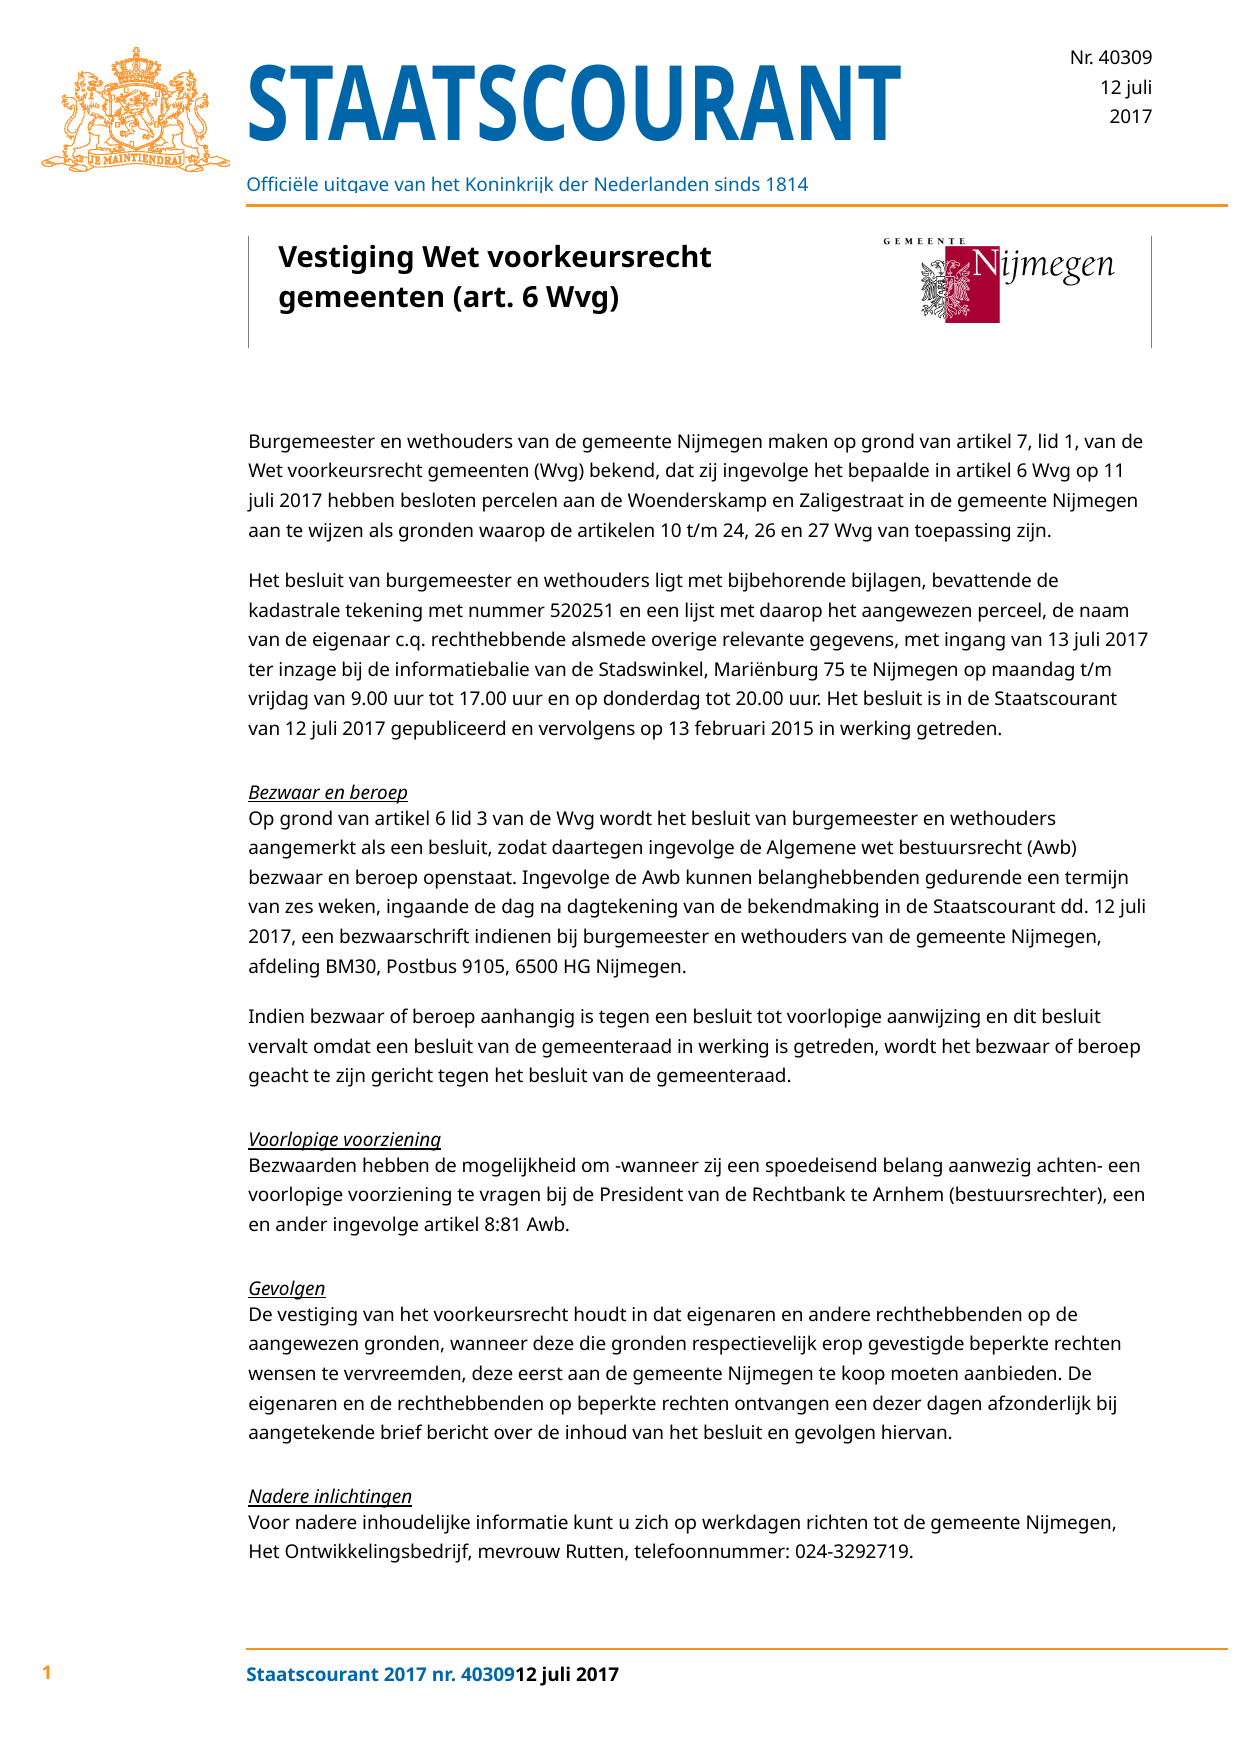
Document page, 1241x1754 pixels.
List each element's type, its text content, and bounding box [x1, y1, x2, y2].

text Gevolgen [248, 1275, 1152, 1301]
text Burgemeester en wethouders van de gemeente Nijmegen maken op grond van artikel 7, lid 1, van de Wet voorkeursrecht gemeenten (Wvg) bekend, dat zij ingevolge het bepaalde in artikel 6 Wvg op 11 juli 2017 hebben besloten percelen aan de Woenderskamp en Zaligestraat in de gemeente Nijmegen aan te wijzen als gronden waarop de artikelen 10 t/m 24, 26 en 27 Wvg van toepassing zijn. [248, 428, 1152, 543]
table_header Vestiging Wet voorkeursrecht gemeenten (art. 6 Wvg) [249, 236, 850, 348]
table_header [1119, 236, 1151, 322]
table_header [850, 323, 1151, 348]
text Indien bezwaar of beroep aanhangig is tegen een besluit tot voorlopige aanwijzing en dit besluit vervalt omdat een besluit van de gemeenteraad in werking is getreden, wordt het bezwaar of beroep geacht te zijn gericht tegen het besluit van de gemeenteraad. [248, 1003, 1152, 1088]
text Bezwaarden hebben de mogelijkheid om -wanneer zij een spoedeisend belang aanwezig achten- een voorlopige voorziening te vragen bij de President van de Rechtbank te Arnhem (bestuursrechter), een en ander ingevolge artikel 8:81 Awb. [248, 1152, 1152, 1237]
text Het besluit van burgemeester en wethouders ligt met bijbehorende bijlagen, bevattende de kadastrale tekening met nummer 520251 en een lijst met daarop het aangewezen perceel, de naam van de eigenaar c.q. rechthebbende alsmede overige relevante gegevens, met ingang van 13 juli 2017 ter inzage bij de informatiebalie van de Stadswinkel, Mariënburg 75 te Nijmegen op maandag t/m vrijdag van 9.00 uur tot 17.00 uur en op donderdag tot 20.00 uur. Het besluit is in de Staatscourant van 12 juli 2017 gepubliceerd en vervolgens op 13 februari 2015 in werking getreden. [248, 567, 1152, 741]
text Nadere inlichtingen [248, 1483, 1152, 1509]
text Op grond van artikel 6 lid 3 van de Wvg wordt het besluit van burgemeester en wethouders aangemerkt als een besluit, zodat daartegen ingevolge de Algemene wet bestuursrecht (Awb) bezwaar en beroep openstaat. Ingevolge de Awb kunnen belanghebbenden gedurende een termijn van zes weken, ingaande de dag na dagtekening van de bekendmaking in de Staatscourant dd. 12 juli 2017, een bezwaarschrift indienen bij burgemeester en wethouders van de gemeente Nijmegen, afdeling BM30, Postbus 9105, 6500 HG Nijmegen. [248, 805, 1152, 978]
picture [882, 236, 1119, 323]
text Voor nadere inhoudelijke informatie kunt u zich op werkdagen richten tot de gemeente Nijmegen, Het Ontwikkelingsbedrijf, mevrouw Rutten, telefoonnummer: 024-3292719. [248, 1509, 1152, 1564]
table_header [850, 236, 882, 322]
text De vestiging van het voorkeursrecht houdt in dat eigenaren en andere rechthebbenden op de aangewezen gronden, wanneer deze die gronden respectievelijk erop gevestigde beperkte rechten wensen te vervreemden, deze eerst aan de gemeente Nijmegen te koop moeten aanbieden. De eigenaren en de rechthebbenden op beperkte rechten ontvangen een dezer dagen afzonderlijk bij aangetekende brief bericht over de inhoud van het besluit en gevolgen hiervan. [248, 1301, 1152, 1445]
text Bezwaar en beroep [248, 779, 1152, 805]
picture [41, 47, 231, 172]
text Voorlopige voorziening [248, 1126, 1152, 1152]
